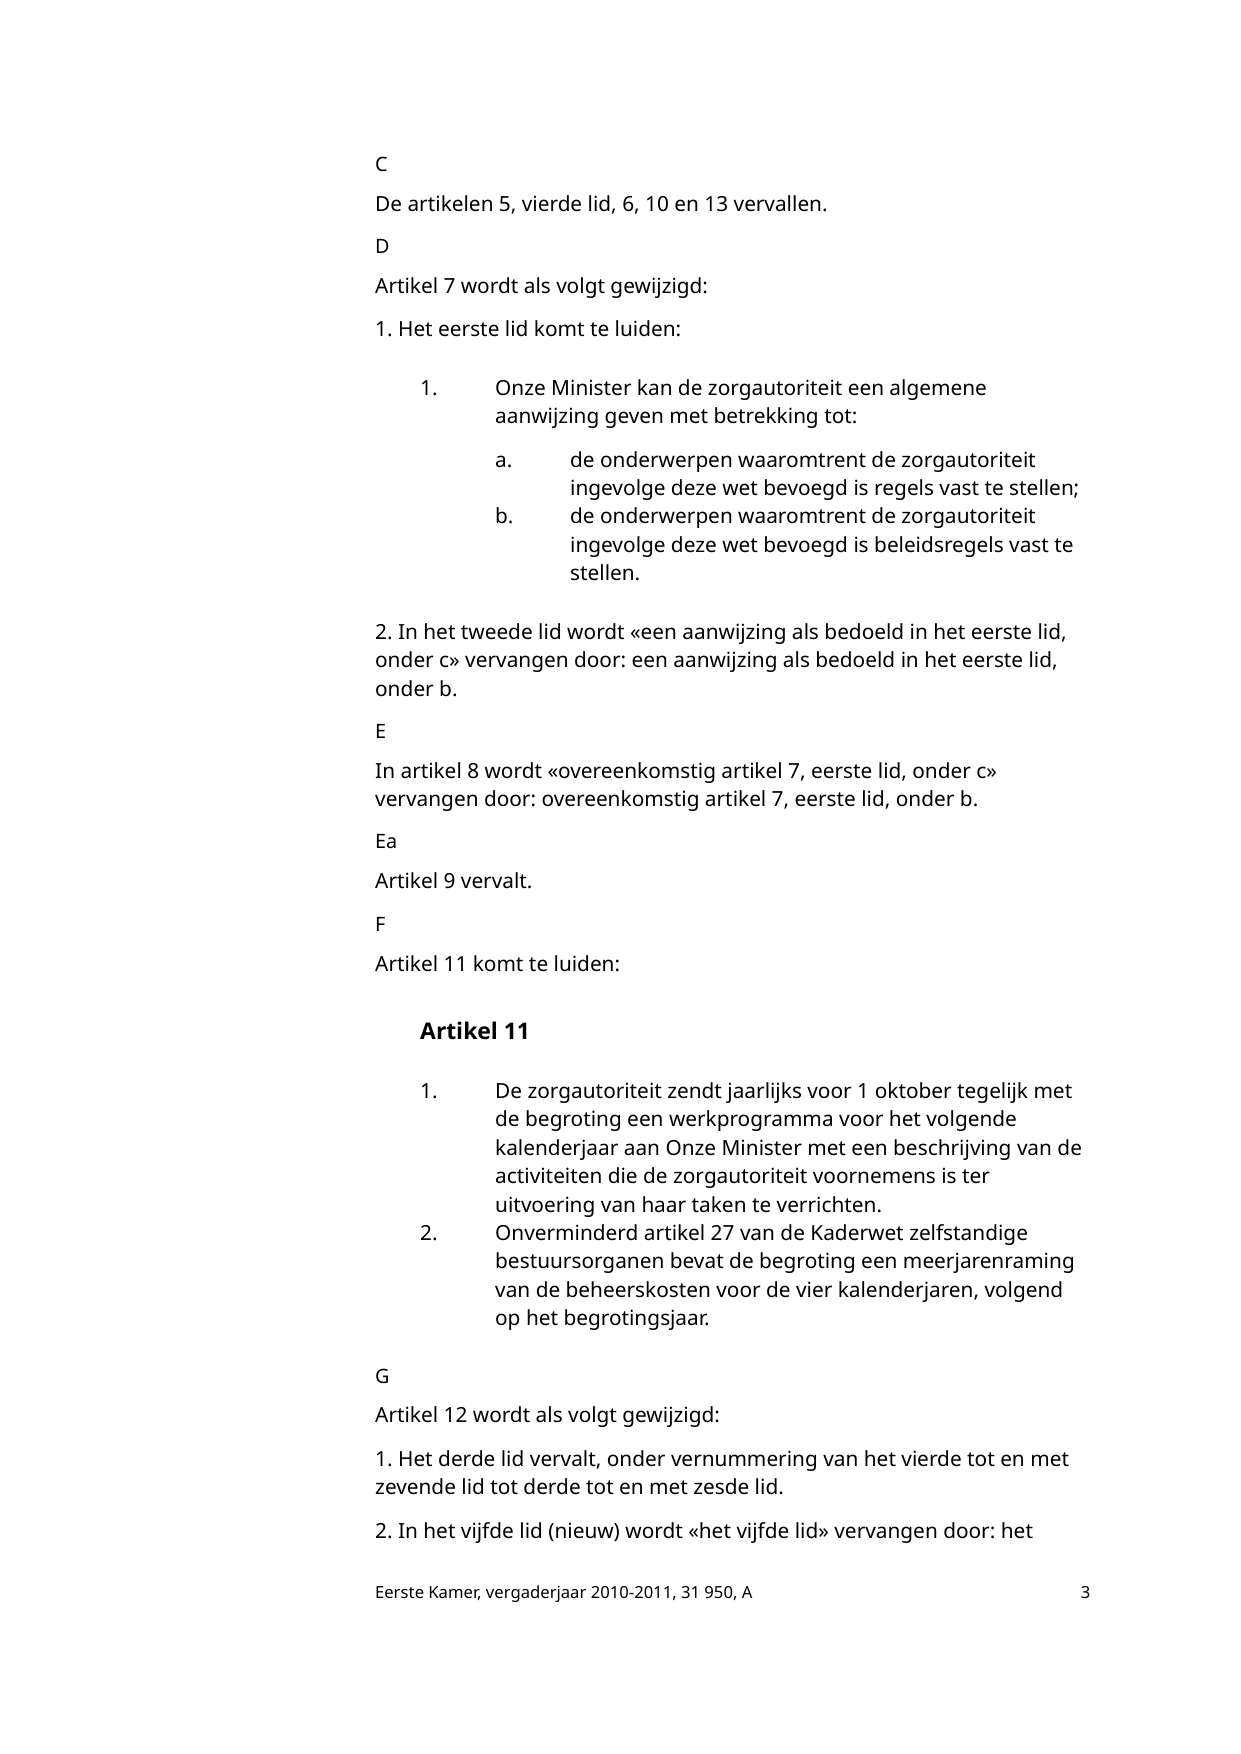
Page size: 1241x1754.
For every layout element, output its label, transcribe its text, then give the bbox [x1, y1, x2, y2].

text 2. In het tweede lid wordt «een aanwijzing als bedoeld in het eerste lid, onder c» vervangen door: een aanwijzing als bedoeld in het eerste lid, onder b. [375, 617, 1090, 702]
text E [375, 717, 1090, 744]
list de onderwerpen waaromtrent de zorgautoriteit ingevolge deze wet bevoegd is beleidsregels vast te stellen. [495, 502, 1090, 587]
list Onze Minister kan de zorgautoriteit een algemene aanwijzing geven met betrekking tot: [420, 373, 1090, 430]
list de onderwerpen waaromtrent de zorgautoriteit ingevolge deze wet bevoegd is regels vast te stellen; [495, 445, 1090, 502]
subtitle Artikel 11 [420, 1015, 1090, 1046]
text F [375, 910, 1090, 937]
text G [375, 1362, 1090, 1389]
text Artikel 11 komt te luiden: [375, 949, 1090, 977]
text Ea [375, 828, 1090, 855]
text C [375, 150, 1090, 177]
text 1. Het derde lid vervalt, onder vernummering van het vierde tot en met zevende lid tot derde tot en met zesde lid. [375, 1444, 1090, 1501]
text 2. In het vijfde lid (nieuw) wordt «het vijfde lid» vervangen door: het [375, 1516, 1090, 1544]
list Onverminderd artikel 27 van de Kaderwet zelfstandige bestuursorganen bevat de begroting een meerjarenraming van de beheerskosten voor de vier kalenderjaren, volgend op het begrotingsjaar. [420, 1218, 1090, 1332]
text 1. Het eerste lid komt te luiden: [375, 314, 1090, 343]
text Artikel 7 wordt als volgt gewijzigd: [375, 271, 1090, 299]
text Artikel 9 vervalt. [375, 867, 1090, 895]
text D [375, 232, 1090, 259]
text Artikel 12 wordt als volgt gewijzigd: [375, 1401, 1090, 1429]
text In artikel 8 wordt «overeenkomstig artikel 7, eerste lid, onder c» vervangen door: overeenkomstig artikel 7, eerste lid, onder b. [375, 756, 1090, 813]
list De zorgautoriteit zendt jaarlijks voor 1 oktober tegelijk met de begroting een werkprogramma voor het volgende kalenderjaar aan Onze Minister met een beschrijving van de activiteiten die de zorgautoriteit voornemens is ter uitvoering van haar taken te verrichten. [420, 1076, 1090, 1218]
text De artikelen 5, vierde lid, 6, 10 en 13 vervallen. [375, 189, 1090, 217]
